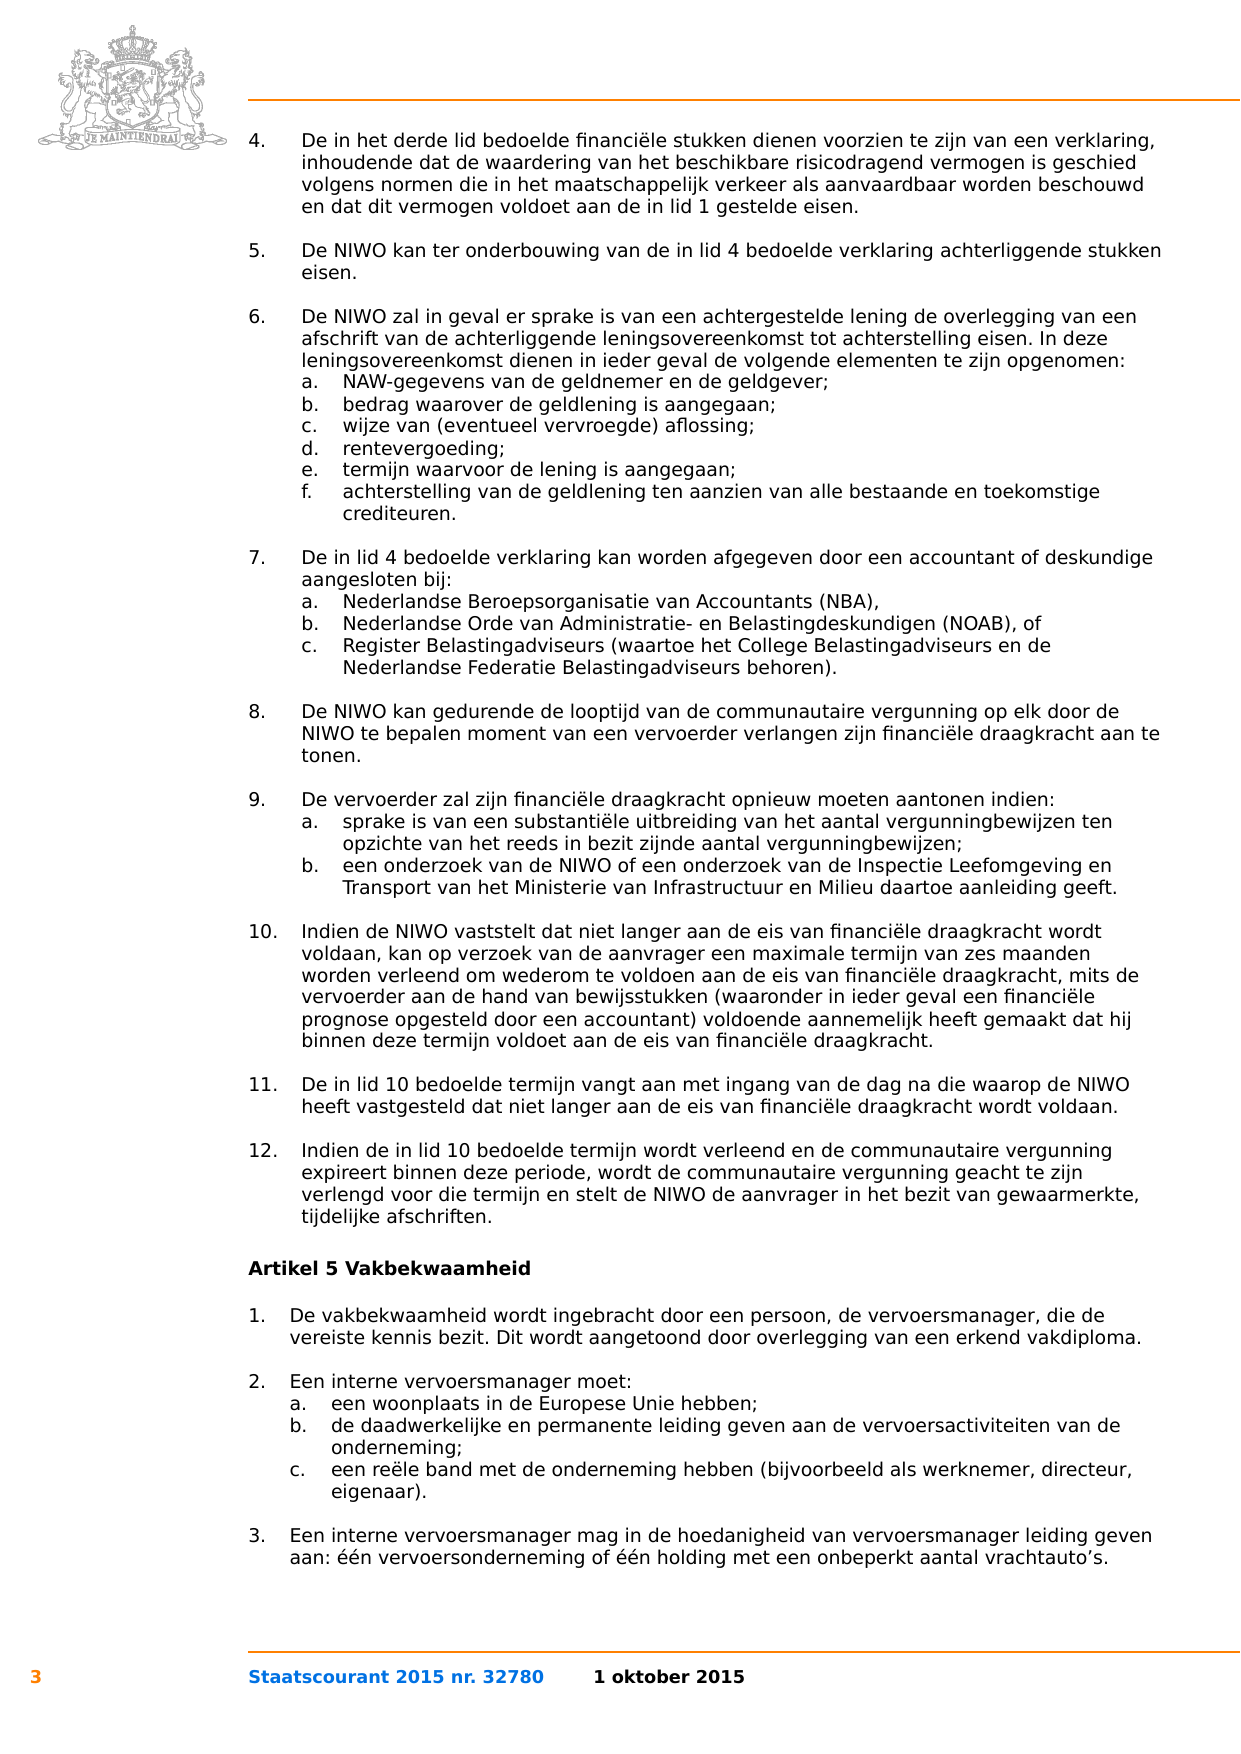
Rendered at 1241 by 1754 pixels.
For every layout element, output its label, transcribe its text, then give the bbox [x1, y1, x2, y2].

text 5. De NIWO kan ter onderbouwing van de in lid 4 bedoelde verklaring achterliggende stukken eisen. [248, 240, 1163, 284]
text a. NAW-gegevens van de geldnemer en de geldgever; [301, 371, 1163, 393]
text b. de daadwerkelijke en permanente leiding geven aan de vervoersactiviteiten van de onderneming; [289, 1415, 1163, 1459]
text 4. De in het derde lid bedoelde financiële stukken dienen voorzien te zijn van een verklaring, inhoudende dat de waardering van het beschikbare risicodragend vermogen is geschied volgens normen die in het maatschappelijk verkeer als aanvaardbaar worden beschouwd en dat dit vermogen voldoet aan de in lid 1 gestelde eisen. [248, 130, 1163, 218]
text f. achterstelling van de geldlening ten aanzien van alle bestaande en toekomstige crediteuren. [301, 481, 1163, 525]
text d. rentevergoeding; [301, 437, 1163, 459]
text c. een reële band met de onderneming hebben (bijvoorbeeld als werknemer, directeur, eigenaar). [289, 1459, 1163, 1503]
text a. Nederlandse Beroepsorganisatie van Accountants (NBA), [301, 591, 1163, 613]
text a. een woonplaats in de Europese Unie hebben; [289, 1393, 1163, 1415]
text 7. De in lid 4 bedoelde verklaring kan worden afgegeven door een accountant of deskundige aangesloten bij: [248, 547, 1163, 591]
text 10. Indien de NIWO vaststelt dat niet langer aan de eis van financiële draagkracht wordt voldaan, kan op verzoek van de aanvrager een maximale termijn van zes maanden worden verleend om wederom te voldoen aan de eis van financiële draagkracht, mits de vervoerder aan de hand van bewijsstukken (waaronder in ieder geval een financiële prognose opgesteld door een accountant) voldoende aannemelijk heeft gemaakt dat hij binnen deze termijn voldoet aan de eis van financiële draagkracht. [248, 921, 1163, 1052]
text a. sprake is van een substantiële uitbreiding van het aantal vergunningbewijzen ten opzichte van het reeds in bezit zijnde aantal vergunningbewijzen; [301, 811, 1163, 855]
text 3. Een interne vervoersmanager mag in de hoedanigheid van vervoersmanager leiding geven aan: één vervoersonderneming of één holding met een onbeperkt aantal vrachtauto’s. [248, 1524, 1163, 1568]
text b. een onderzoek van de NIWO of een onderzoek van de Inspectie Leefomgeving en Transport van het Ministerie van Infrastructuur en Milieu daartoe aanleiding geeft. [301, 855, 1163, 899]
text c. wijze van (eventueel vervroegde) aflossing; [301, 415, 1163, 437]
text 12. Indien de in lid 10 bedoelde termijn wordt verleend en de communautaire vergunning expireert binnen deze periode, wordt de communautaire vergunning geacht te zijn verlengd voor die termijn en stelt de NIWO de aanvrager in het bezit van gewaarmerkte, tijdelijke afschriften. [248, 1140, 1163, 1228]
text 8. De NIWO kan gedurende de looptijd van de communautaire vergunning op elk door de NIWO te bepalen moment van een vervoerder verlangen zijn financiële draagkracht aan te tonen. [248, 701, 1163, 767]
text 2. Een interne vervoersmanager moet: [248, 1371, 1163, 1393]
subtitle Artikel 5 Vakbekwaamheid [248, 1258, 1163, 1280]
text b. Nederlandse Orde van Administratie- en Belastingdeskundigen (NOAB), of [301, 613, 1163, 635]
text 6. De NIWO zal in geval er sprake is van een achtergestelde lening de overlegging van een afschrift van de achterliggende leningsovereenkomst tot achterstelling eisen. In deze leningsovereenkomst dienen in ieder geval de volgende elementen te zijn opgenomen: [248, 306, 1163, 371]
picture [38, 25, 227, 150]
text 11. De in lid 10 bedoelde termijn vangt aan met ingang van de dag na die waarop de NIWO heeft vastgesteld dat niet langer aan de eis van financiële draagkracht wordt voldaan. [248, 1074, 1163, 1118]
text c. Register Belastingadviseurs (waartoe het College Belastingadviseurs en de Nederlandse Federatie Belastingadviseurs behoren). [301, 635, 1163, 679]
text 1. De vakbekwaamheid wordt ingebracht door een persoon, de vervoersmanager, die de vereiste kennis bezit. Dit wordt aangetoond door overlegging van een erkend vakdiploma. [248, 1305, 1163, 1349]
text e. termijn waarvoor de lening is aangegaan; [301, 459, 1163, 481]
text b. bedrag waarover de geldlening is aangegaan; [301, 393, 1163, 415]
text 9. De vervoerder zal zijn financiële draagkracht opnieuw moeten aantonen indien: [248, 789, 1163, 811]
